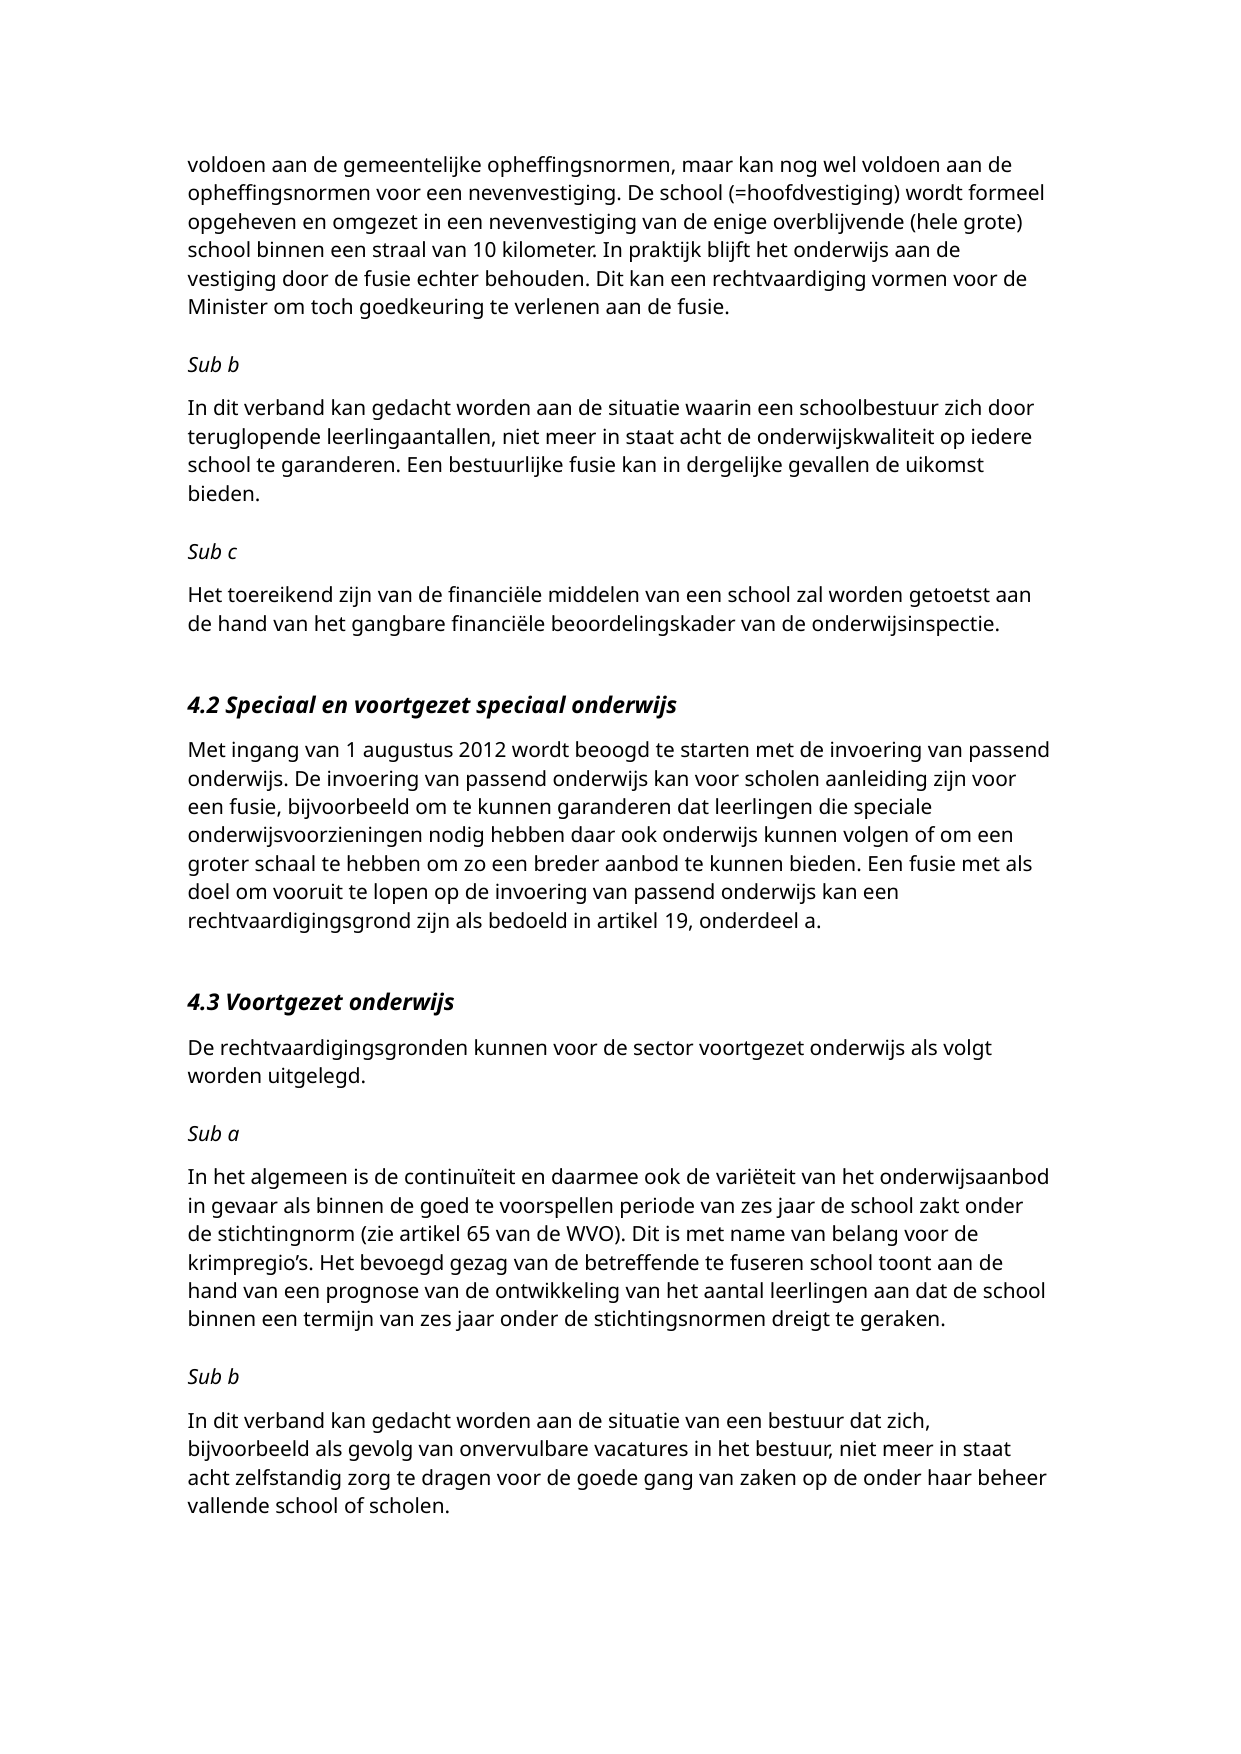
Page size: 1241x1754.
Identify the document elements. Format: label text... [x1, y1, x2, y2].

text Sub c [187, 537, 1053, 565]
text Sub b [187, 1362, 1053, 1391]
text In dit verband kan gedacht worden aan de situatie waarin een schoolbestuur zich door teruglopende leerlingaantallen, niet meer in staat acht de onderwijskwaliteit op iedere school te garanderen. Een bestuurlijke fusie kan in dergelijke gevallen de uikomst bieden. [187, 393, 1053, 507]
text Sub b [187, 350, 1053, 378]
text In dit verband kan gedacht worden aan de situatie van een bestuur dat zich, bijvoorbeeld als gevolg van onvervulbare vacatures in het bestuur, niet meer in staat acht zelfstandig zorg te dragen voor de goede gang van zaken op de onder haar beheer vallende school of scholen. [187, 1406, 1053, 1520]
subtitle 4.2 Speciaal en voortgezet speciaal onderwijs [187, 689, 1053, 720]
text voldoen aan de gemeentelijke opheffingsnormen, maar kan nog wel voldoen aan de opheffingsnormen voor een nevenvestiging. De school (=hoofdvestiging) wordt formeel opgeheven en omgezet in een nevenvestiging van de enige overblijvende (hele grote) school binnen een straal van 10 kilometer. In praktijk blijft het onderwijs aan de vestiging door de fusie echter behouden. Dit kan een rechtvaardiging vormen voor de Minister om toch goedkeuring te verlenen aan de fusie. [187, 150, 1053, 321]
text Met ingang van 1 augustus 2012 wordt beoogd te starten met de invoering van passend onderwijs. De invoering van passend onderwijs kan voor scholen aanleiding zijn voor een fusie, bijvoorbeeld om te kunnen garanderen dat leerlingen die speciale onderwijsvoorzieningen nodig hebben daar ook onderwijs kunnen volgen of om een groter schaal te hebben om zo een breder aanbod te kunnen bieden. Een fusie met als doel om vooruit te lopen op de invoering van passend onderwijs kan een rechtvaardigingsgrond zijn als bedoeld in artikel 19, onderdeel a. [187, 735, 1053, 934]
text Het toereikend zijn van de financiële middelen van een school zal worden getoetst aan de hand van het gangbare financiële beoordelingskader van de onderwijsinspectie. [187, 580, 1053, 637]
text Sub a [187, 1119, 1053, 1147]
text In het algemeen is de continuïteit en daarmee ook de variëteit van het onderwijsaanbod in gevaar als binnen de goed te voorspellen periode van zes jaar de school zakt onder de stichtingnorm (zie artikel 65 van de WVO). Dit is met name van belang voor de krimpregio’s. Het bevoegd gezag van de betreffende te fuseren school toont aan de hand van een prognose van de ontwikkeling van het aantal leerlingen aan dat de school binnen een termijn van zes jaar onder de stichtingsnormen dreigt te geraken. [187, 1162, 1053, 1333]
text De rechtvaardigingsgronden kunnen voor de sector voortgezet onderwijs als volgt worden uitgelegd. [187, 1033, 1053, 1089]
subtitle 4.3 Voortgezet onderwijs [187, 986, 1053, 1018]
